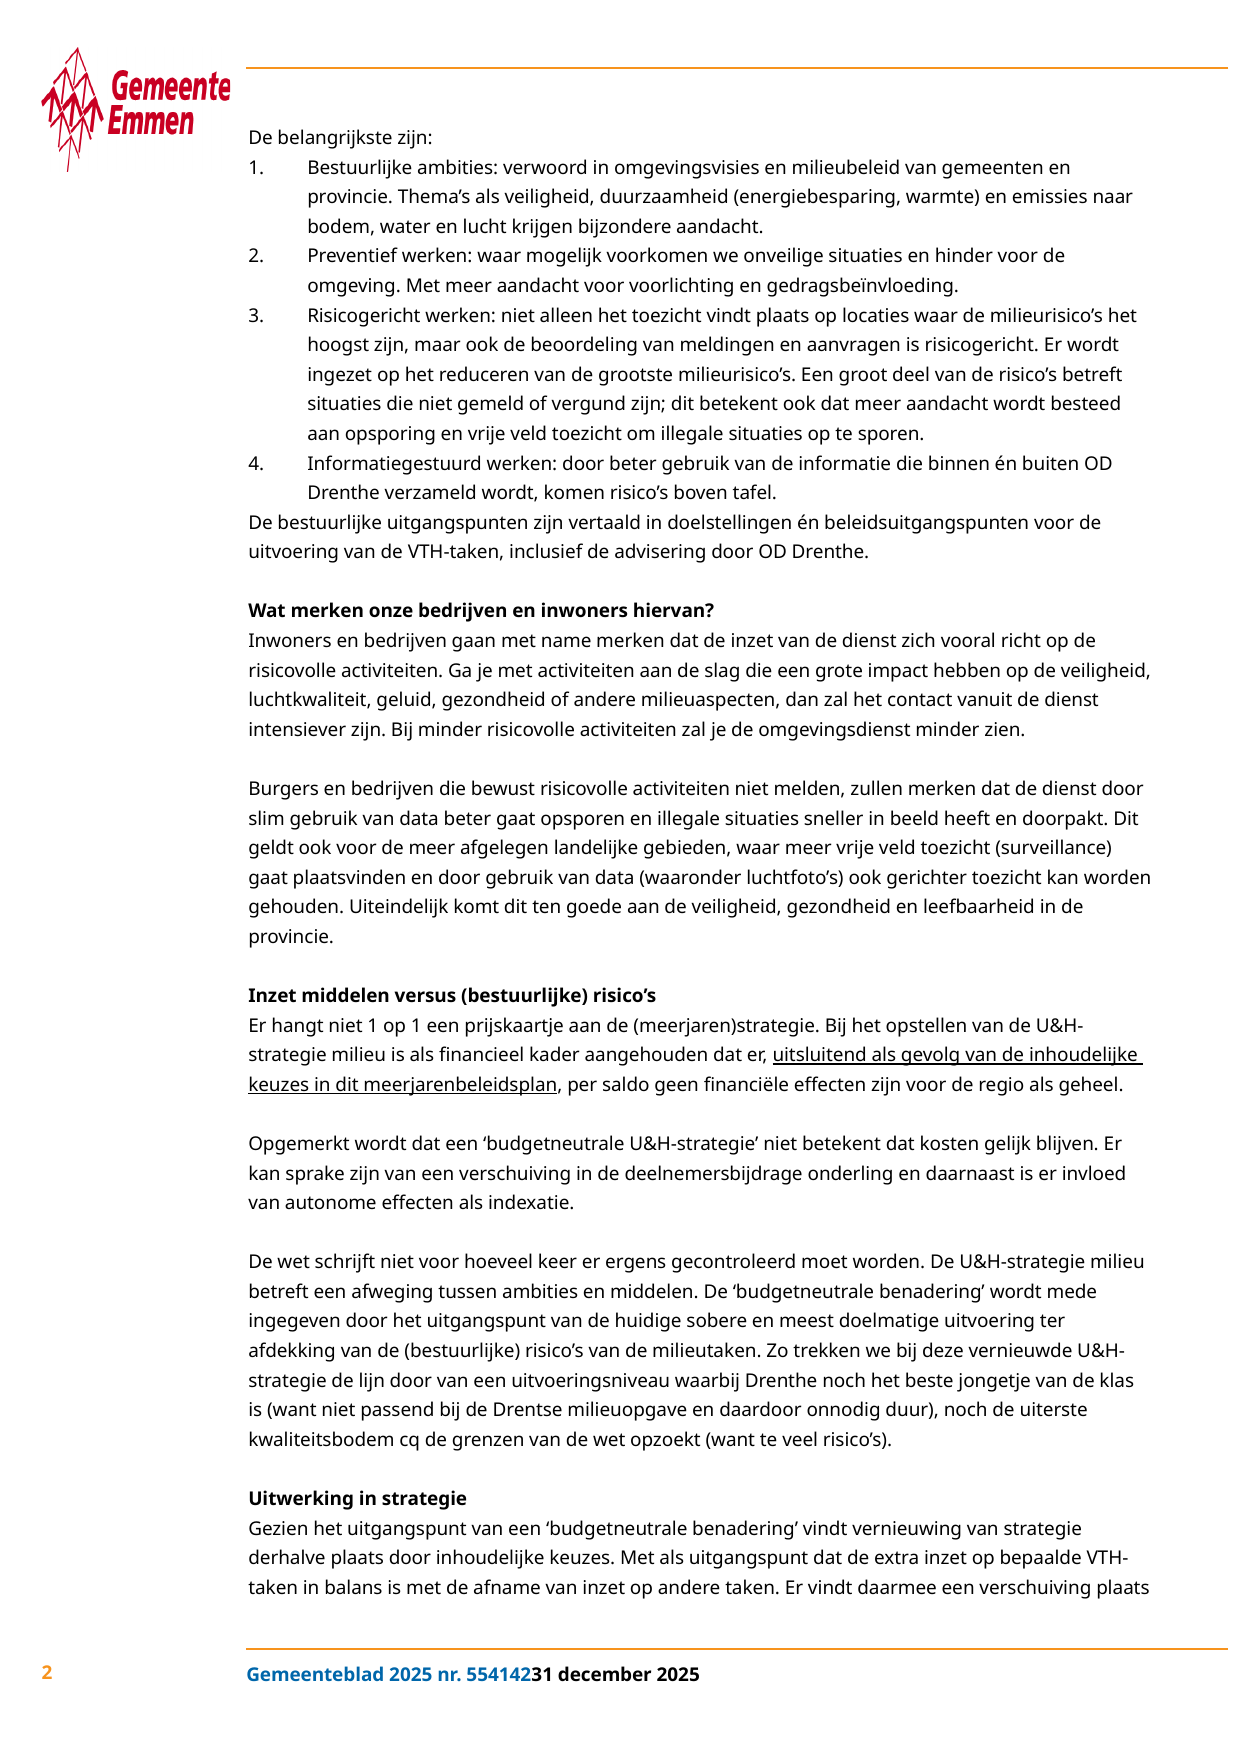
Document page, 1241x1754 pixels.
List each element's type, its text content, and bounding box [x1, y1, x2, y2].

text De wet schrijft niet voor hoeveel keer er ergens gecontroleerd moet worden. De U&H-strategie milieu betreft een afweging tussen ambities en middelen. De ‘budgetneutrale benadering’ wordt mede ingegeven door het uitgangspunt van de huidige sobere en meest doelmatige uitvoering ter afdekking van de (bestuurlijke) risico’s van de milieutaken. Zo trekken we bij deze vernieuwde U&H-strategie de lijn door van een uitvoeringsniveau waarbij Drenthe noch het beste jongetje van de klas is (want niet passend bij de Drentse milieuopgave en daardoor onnodig duur), noch de uiterste kwaliteitsbodem cq de grenzen van de wet opzoekt (want te veel risico’s). [248, 1248, 1152, 1452]
text De belangrijkste zijn: [248, 124, 1152, 150]
list Preventief werken: waar mogelijk voorkomen we onveilige situaties en hinder voor de omgeving. Met meer aandacht voor voorlichting en gedragsbeïnvloeding. [248, 243, 1152, 298]
text Gezien het uitgangspunt van een ‘budgetneutrale benadering’ vindt vernieuwing van strategie derhalve plaats door inhoudelijke keuzes. Met als uitgangspunt dat de extra inzet op bepaalde VTH-taken in balans is met de afname van inzet op andere taken. Er vindt daarmee een verschuiving plaats [248, 1515, 1152, 1600]
text Inwoners en bedrijven gaan met name merken dat de inzet van de dienst zich vooral richt op de risicovolle activiteiten. Ga je met activiteiten aan de slag die een grote impact hebben op de veiligheid, luchtkwaliteit, geluid, gezondheid of andere milieuaspecten, dan zal het contact vanuit de dienst intensiever zijn. Bij minder risicovolle activiteiten zal je de omgevingsdienst minder zien. [248, 627, 1152, 742]
text Inzet middelen versus (bestuurlijke) risico’s [248, 982, 1152, 1008]
text Uitwerking in strategie [248, 1485, 1152, 1511]
text Burgers en bedrijven die bewust risicovolle activiteiten niet melden, zullen merken dat de dienst door slim gebruik van data beter gaat opsporen en illegale situaties sneller in beeld heeft en doorpakt. Dit geldt ook voor de meer afgelegen landelijke gebieden, waar meer vrije veld toezicht (surveillance) gaat plaatsvinden en door gebruik van data (waaronder luchtfoto’s) ook gerichter toezicht kan worden gehouden. Uiteindelijk komt dit ten goede aan de veiligheid, gezondheid en leefbaarheid in de provincie. [248, 775, 1152, 949]
list Bestuurlijke ambities: verwoord in omgevingsvisies en milieubeleid van gemeenten en provincie. Thema’s als veiligheid, duurzaamheid (energiebesparing, warmte) en emissies naar bodem, water en lucht krijgen bijzondere aandacht. [248, 154, 1152, 239]
list Informatiegestuurd werken: door beter gebruik van de informatie die binnen én buiten OD Drenthe verzameld wordt, komen risico’s boven tafel. [248, 450, 1152, 505]
picture [41, 47, 231, 172]
text Opgemerkt wordt dat een ‘budgetneutrale U&H-strategie’ niet betekent dat kosten gelijk blijven. Er kan sprake zijn van een verschuiving in de deelnemersbijdrage onderling en daarnaast is er invloed van autonome effecten als indexatie. [248, 1130, 1152, 1215]
text De bestuurlijke uitgangspunten zijn vertaald in doelstellingen én beleidsuitgangspunten voor de uitvoering van de VTH-taken, inclusief de advisering door OD Drenthe. [248, 509, 1152, 564]
text Wat merken onze bedrijven en inwoners hiervan? [248, 598, 1152, 623]
list Risicogericht werken: niet alleen het toezicht vindt plaats op locaties waar de milieurisico’s het hoogst zijn, maar ook de beoordeling van meldingen en aanvragen is risicogericht. Er wordt ingezet op het reduceren van de grootste milieurisico’s. Een groot deel van de risico’s betreft situaties die niet gemeld of vergund zijn; dit betekent ook dat meer aandacht wordt besteed aan opsporing en vrije veld toezicht om illegale situaties op te sporen. [248, 302, 1152, 446]
text Er hangt niet 1 op 1 een prijskaartje aan de (meerjaren)strategie. Bij het opstellen van de U&H-strategie milieu is als financieel kader aangehouden dat er, uitsluitend als gevolg van de inhoudelijke keuzes in dit meerjarenbeleidsplan, per saldo geen financiële effecten zijn voor de regio als geheel. [248, 1012, 1152, 1097]
